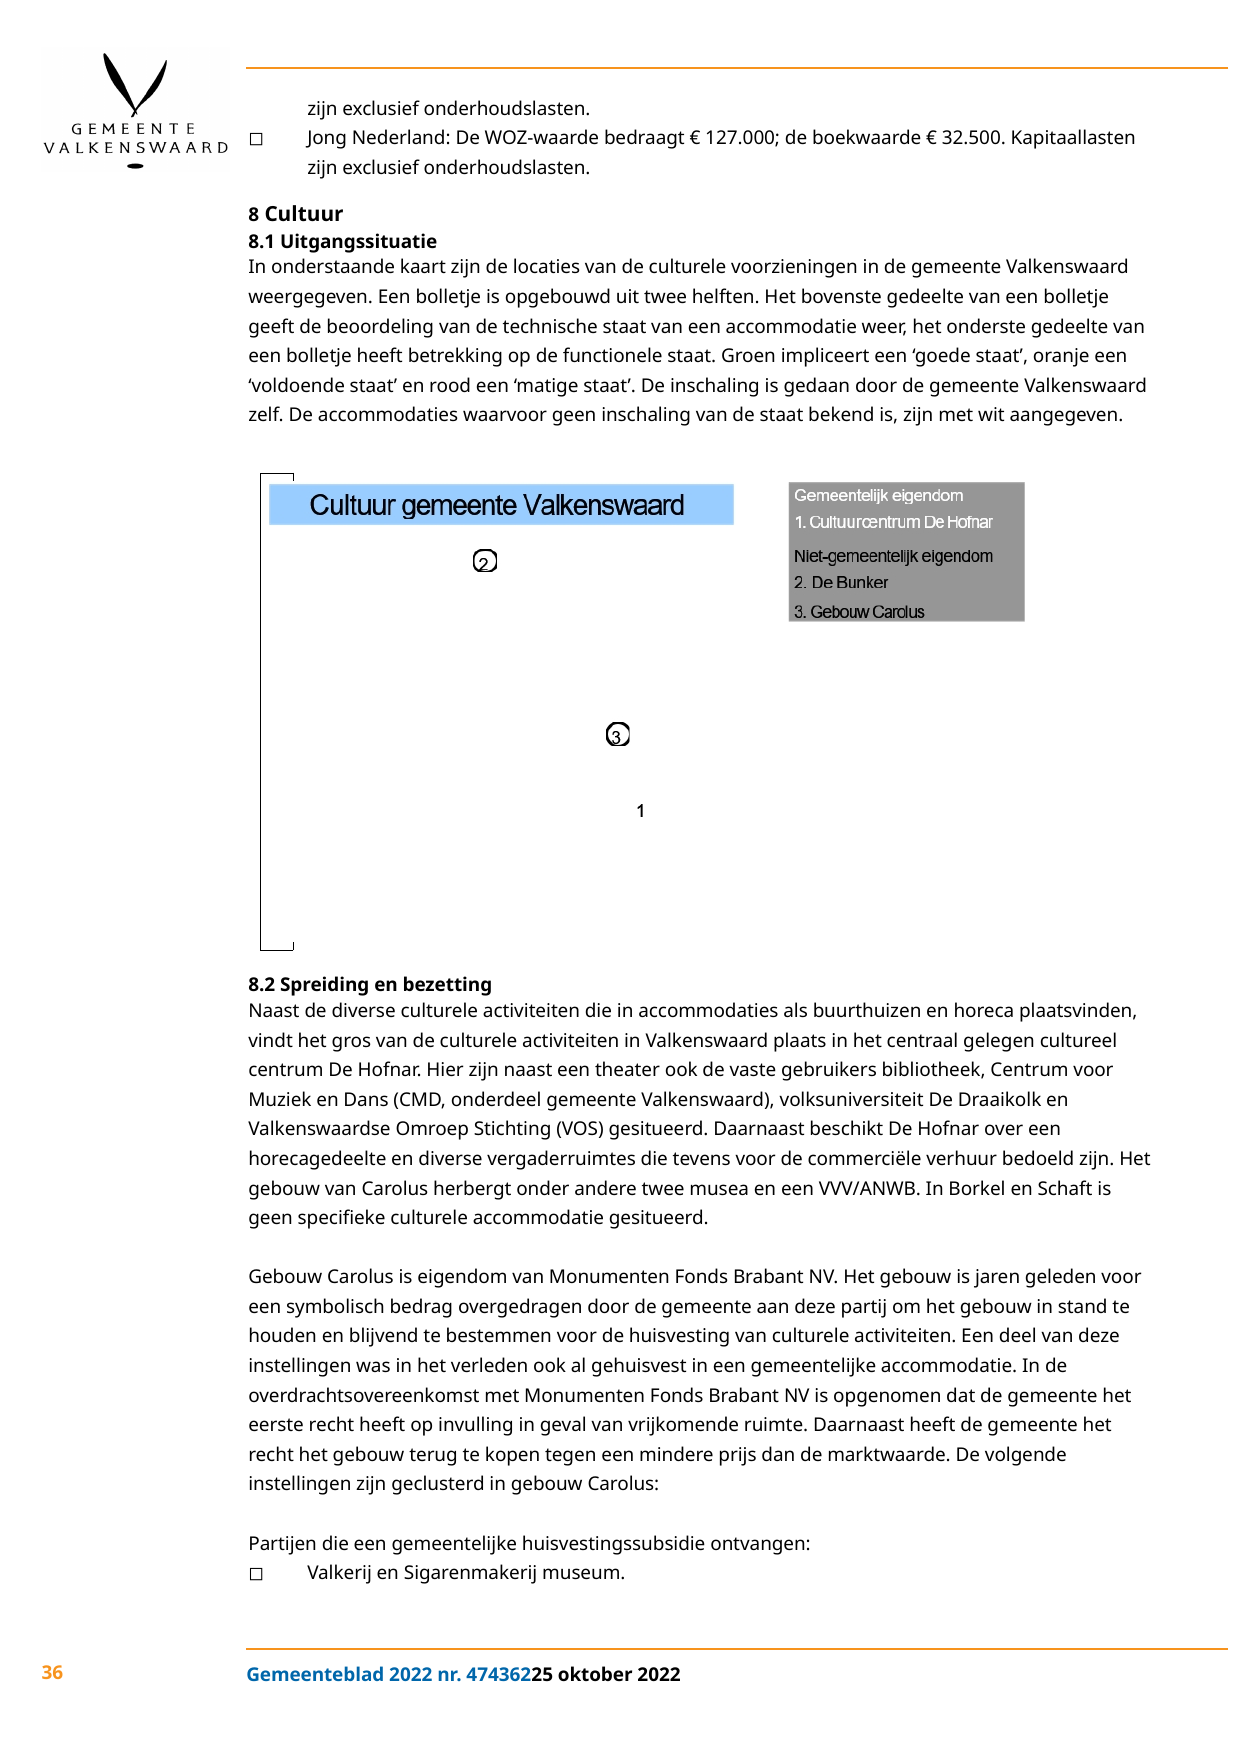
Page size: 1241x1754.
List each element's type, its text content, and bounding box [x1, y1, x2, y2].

list Jong Nederland: De WOZ-waarde bedraagt € 127.000; de boekwaarde € 32.500. Kapitaallasten zijn exclusief onderhoudslasten. [248, 124, 1152, 180]
list Valkerij en Sigarenmakerij museum. [248, 1559, 1152, 1585]
list zijn exclusief onderhoudslasten. [248, 95, 1152, 121]
picture [41, 47, 231, 172]
text 8.2 Spreiding en bezetting [248, 971, 1152, 997]
text In onderstaande kaart zijn de locaties van de culturele voorzieningen in de gemeente Valkenswaard weergegeven. Een bolletje is opgebouwd uit twee helften. Het bovenste gedeelte van een bolletje geeft de beoordeling van de technische staat van een accommodatie weer, het onderste gedeelte van een bolletje heeft betrekking op de functionele staat. Groen impliceert een ‘goede staat’, oranje een ‘voldoende staat’ en rood een ‘matige staat’. De inschaling is gedaan door de gemeente Valkenswaard zelf. De accommodaties waarvoor geen inschaling van de staat bekend is, zijn met wit aangegeven. [248, 254, 1152, 427]
text Naast de diverse culturele activiteiten die in accommodaties als buurthuizen en horeca plaatsvinden, vindt het gros van de culturele activiteiten in Valkenswaard plaats in het centraal gelegen cultureel centrum De Hofnar. Hier zijn naast een theater ook de vaste gebruikers bibliotheek, Centrum voor Muziek en Dans (CMD, onderdeel gemeente Valkenswaard), volksuniversiteit De Draaikolk en Valkenswaardse Omroep Stichting (VOS) gesitueerd. Daarnaast beschikt De Hofnar over een horecagedeelte en diverse vergaderruimtes die tevens voor de commerciële verhuur bedoeld zijn. Het gebouw van Carolus herbergt onder andere twee musea en een VVV/ANWB. In Borkel en Schaft is geen specifieke culturele accommodatie gesitueerd. [248, 997, 1152, 1230]
text 8 Cultuur [248, 199, 1152, 228]
text Gebouw Carolus is eigendom van Monumenten Fonds Brabant NV. Het gebouw is jaren geleden voor een symbolisch bedrag overgedragen door de gemeente aan deze partij om het gebouw in stand te houden en blijvend te bestemmen voor de huisvesting van culturele activiteiten. Een deel van deze instellingen was in het verleden ook al gehuisvest in een gemeentelijke accommodatie. In de overdrachtsovereenkomst met Monumenten Fonds Brabant NV is opgenomen dat de gemeente het eerste recht heeft op invulling in geval van vrijkomende ruimte. Daarnaast heeft de gemeente het recht het gebouw terug te kopen tegen een mindere prijs dan de marktwaarde. De volgende instellingen zijn geclusterd in gebouw Carolus: [248, 1263, 1152, 1496]
text Partijen die een gemeentelijke huisvestingssubsidie ontvangen: [248, 1530, 1152, 1555]
picture [268, 481, 1025, 942]
text 8.1 Uitgangssituatie [248, 228, 1152, 254]
